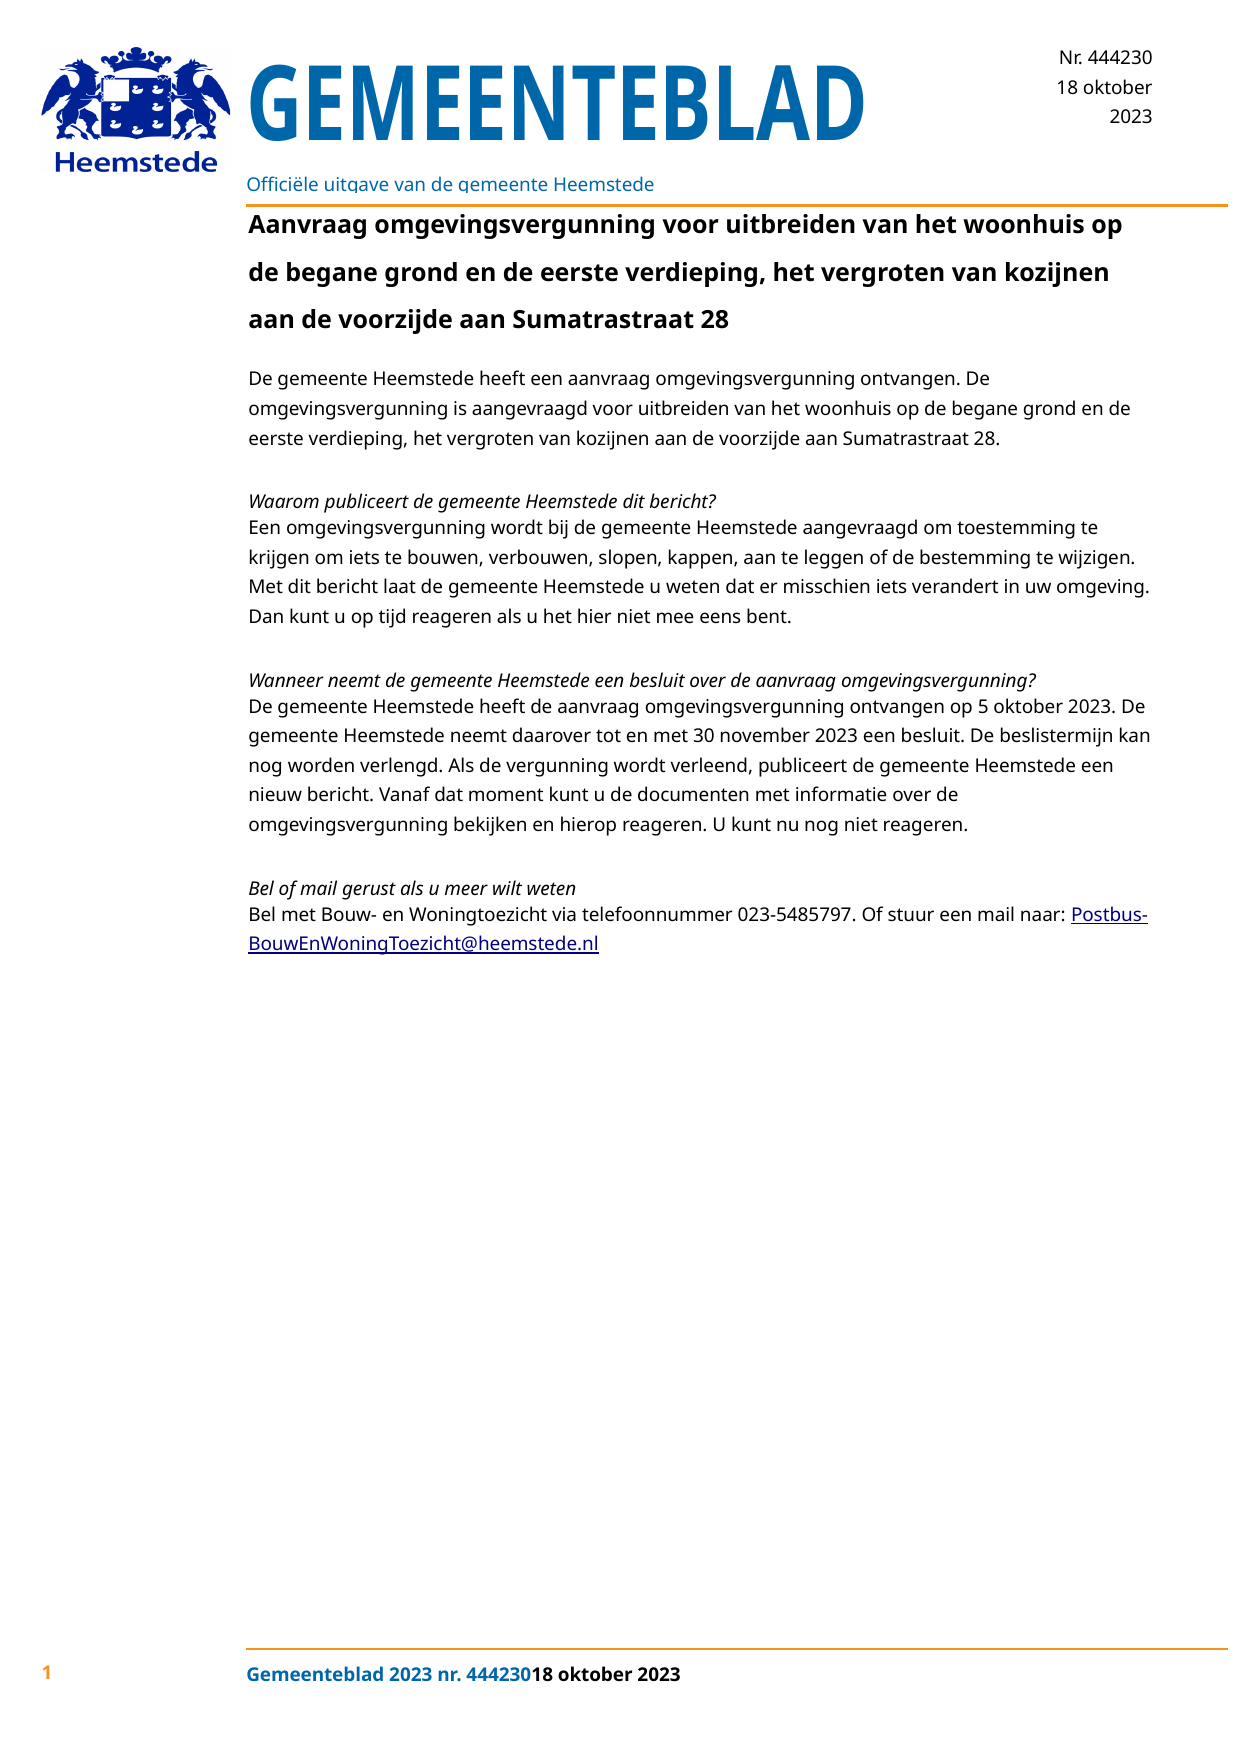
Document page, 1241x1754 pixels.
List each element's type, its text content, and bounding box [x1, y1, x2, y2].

text De gemeente Heemstede heeft de aanvraag omgevingsvergunning ontvangen op 5 oktober 2023. De gemeente Heemstede neemt daarover tot en met 30 november 2023 een besluit. De beslistermijn kan nog worden verlengd. Als de vergunning wordt verleend, publiceert de gemeente Heemstede een nieuw bericht. Vanaf dat moment kunt u de documenten met informatie over de omgevingsvergunning bekijken en hierop reageren. U kunt nu nog niet reageren. [248, 693, 1152, 837]
text De gemeente Heemstede heeft een aanvraag omgevingsvergunning ontvangen. De omgevingsvergunning is aangevraagd voor uitbreiden van het woonhuis op de begane grond en de eerste verdieping, het vergroten van kozijnen aan de voorzijde aan Sumatrastraat 28. [248, 366, 1152, 450]
text Bel met Bouw- en Woningtoezicht via telefoonnummer 023-5485797. Of stuur een mail naar: Postbus-BouwEnWoningToezicht@heemstede.nl [248, 901, 1152, 956]
text Wanneer neemt de gemeente Heemstede een besluit over de aanvraag omgevingsvergunning? [248, 667, 1152, 693]
text Een omgevingsvergunning wordt bij de gemeente Heemstede aangevraagd om toestemming te krijgen om iets te bouwen, verbouwen, slopen, kappen, aan te leggen of de bestemming te wijzigen. Met dit bericht laat de gemeente Heemstede u weten dat er misschien iets verandert in uw omgeving. Dan kunt u op tijd reageren als u het hier niet mee eens bent. [248, 514, 1152, 629]
text Bel of mail gerust als u meer wilt weten [248, 875, 1152, 901]
text Waarom publiceert de gemeente Heemstede dit bericht? [248, 489, 1152, 514]
text Aanvraag omgevingsvergunning voor uitbreiden van het woonhuis op de begane grond en de eerste verdieping, het vergroten van kozijnen aan de voorzijde aan Sumatrastraat 28 [248, 207, 1152, 336]
picture [41, 47, 231, 172]
